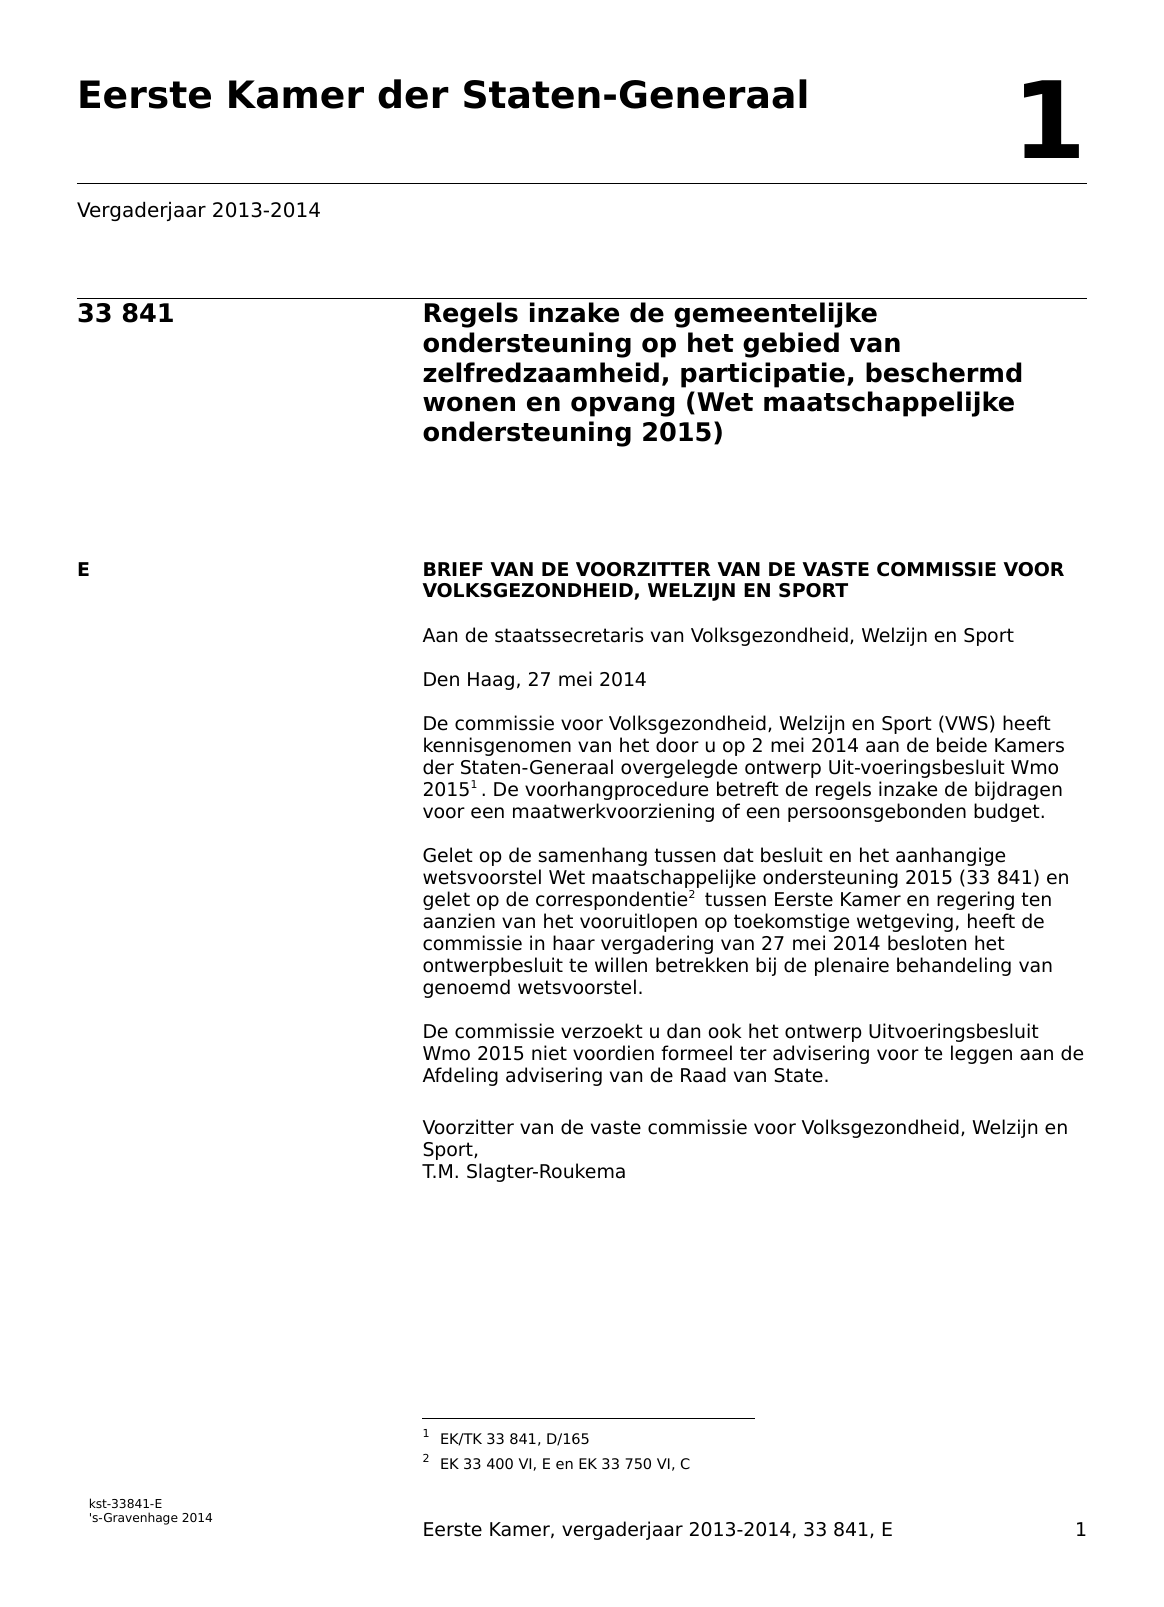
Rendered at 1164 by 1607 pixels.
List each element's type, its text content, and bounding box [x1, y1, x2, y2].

table_header Eerste Kamer der Staten-Generaal [77, 59, 886, 183]
text Gelet op de samenhang tussen dat besluit en het aanhangige wetsvoorstel Wet maatschappelijke ondersteuning 2015 (33 841) en gelet op de correspondentie tussen Eerste Kamer en regering ten aanzien van het vooruitlopen op toekomstige wetgeving, heeft de commissie in haar vergadering van 27 mei 2014 besloten het ontwerpbesluit te willen betrekken bij de plenaire behandeling van genoemd wetsvoorstel. [422, 845, 1087, 999]
text kst-33841-E [88, 1497, 323, 1511]
text Den Haag, 27 mei 2014 [422, 669, 1087, 691]
text EK 33 400 VI, E en EK 33 750 VI, C [422, 1452, 1087, 1474]
text De commissie verzoekt u dan ook het ontwerp Uitvoeringsbesluit Wmo 2015 niet voordien formeel ter advisering voor te leggen aan de Afdeling advisering van de Raad van State. [422, 1021, 1087, 1087]
text De commissie voor Volksgezondheid, Welzijn en Sport (VWS) heeft kennisgenomen van het door u op 2 mei 2014 aan de beide Kamers der Staten-Generaal overgelegde ontwerp Uit-voeringsbesluit Wmo 2015. De voorhangprocedure betreft de regels inzake de bijdragen voor een maatwerkvoorziening of een persoonsgebonden budget. [422, 713, 1087, 823]
text 's-Gravenhage 2014 [88, 1511, 323, 1525]
subtitle E BRIEF VAN DE VOORZITTER VAN DE VASTE COMMISSIE VOOR VOLKSGEZONDHEID, WELZIJN EN SPORT [77, 558, 1087, 602]
subtitle 33 841 Regels inzake de gemeentelijke ondersteuning op het gebied van zelfredzaamheid, participatie, beschermd wonen en opvang (Wet maatschappelijke ondersteuning 2015) [77, 299, 1087, 447]
text EK/TK 33 841, D/165 [422, 1427, 1087, 1449]
table_cell Vergaderjaar 2013-2014 [77, 184, 1087, 298]
text Aan de staatssecretaris van Volksgezondheid, Welzijn en Sport [422, 624, 1087, 647]
table_header 1 [886, 59, 1087, 183]
text Voorzitter van de vaste commissie voor Volksgezondheid, Welzijn en Sport, T.M. Slagter-Roukema [422, 1117, 1087, 1183]
